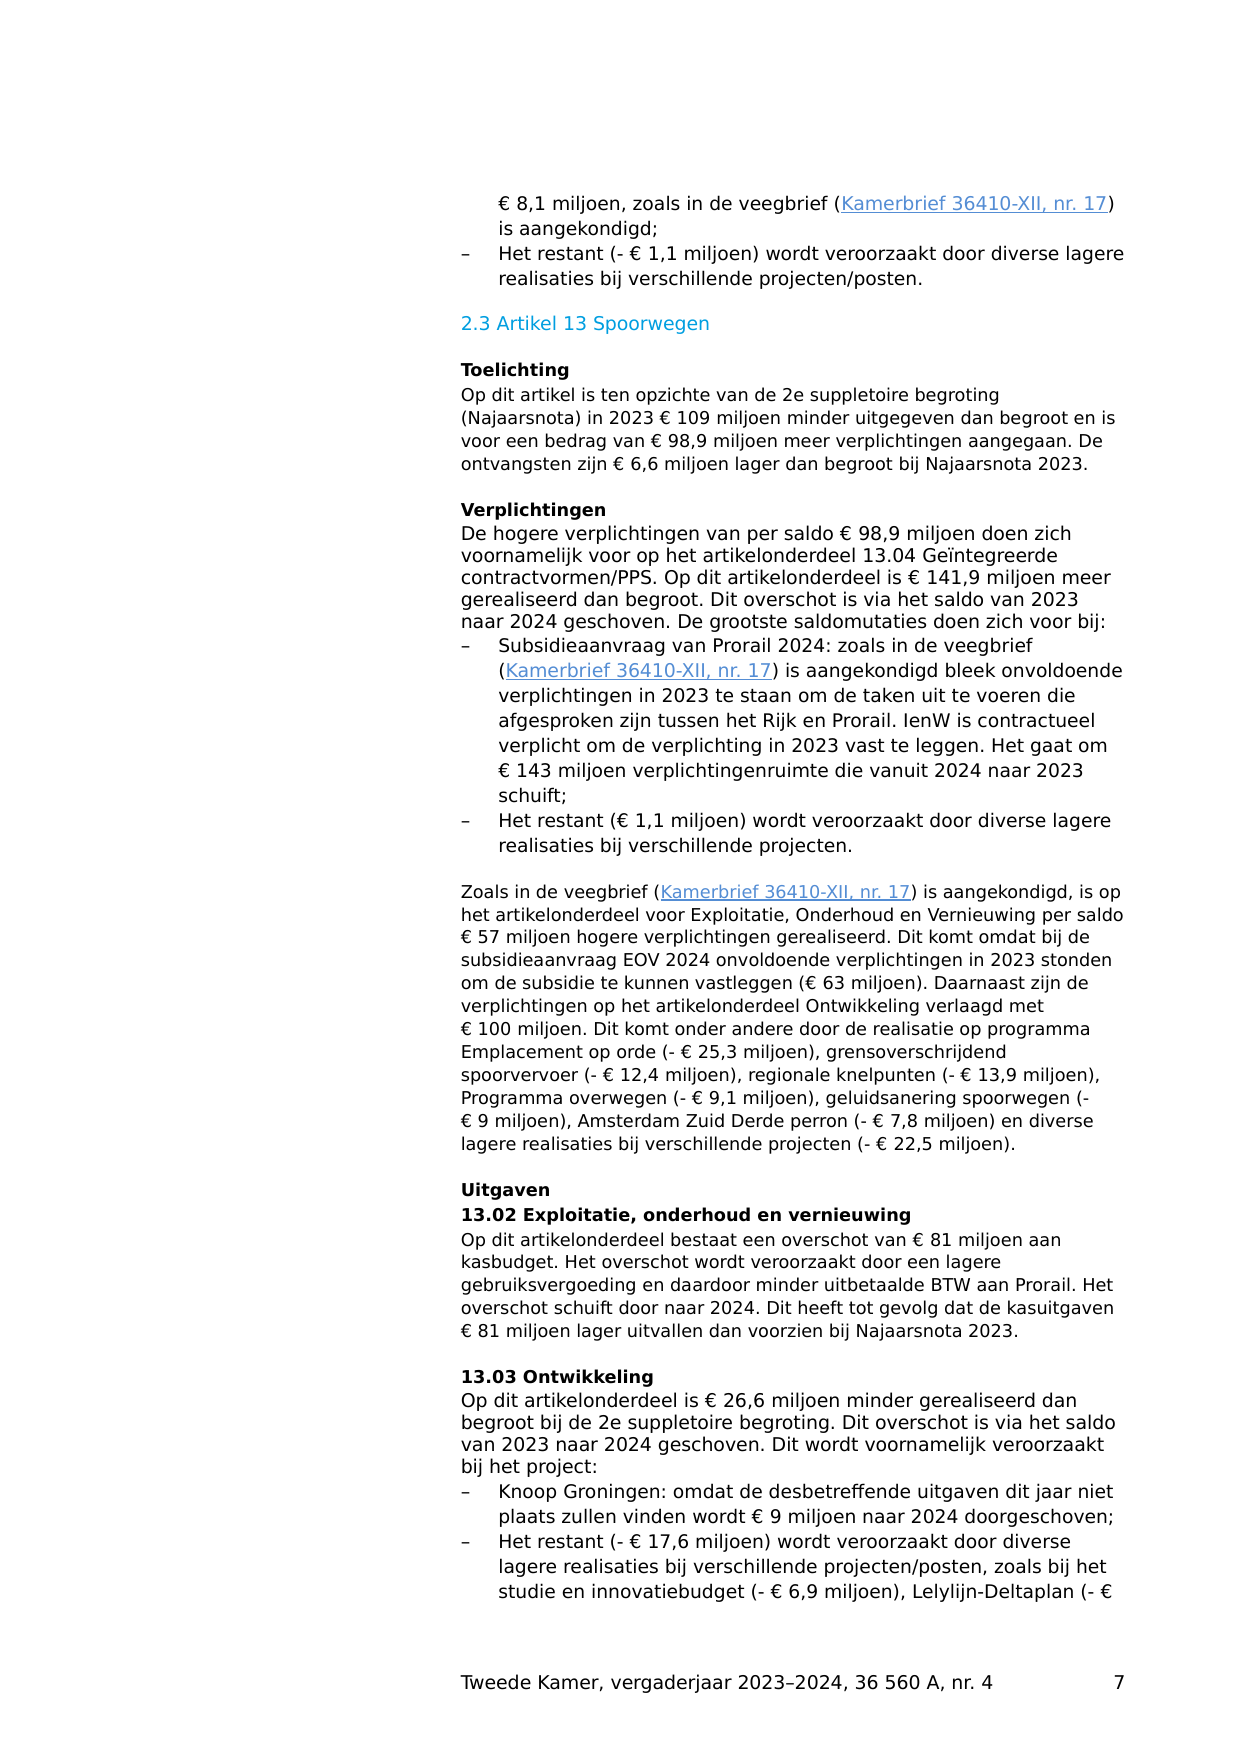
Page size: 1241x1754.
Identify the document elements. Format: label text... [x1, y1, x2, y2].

list Het restant (- € 17,6 miljoen) wordt veroorzaakt door diverse lagere realisaties bĳ verschillende projecten/posten, zoals bij het studie en innovatiebudget (- € 6,9 miljoen), Lelylijn-Deltaplan (- € [461, 1528, 1125, 1603]
list Knoop Groningen: omdat de desbetreffende uitgaven dit jaar niet plaats zullen vinden wordt € 9 miljoen naar 2024 doorgeschoven; [461, 1478, 1125, 1528]
text Zoals in de veegbrief (Kamerbrief 36410-XII, nr. 17) is aangekondigd, is op het artikelonderdeel voor Exploitatie, Onderhoud en Vernieuwing per saldo € 57 miljoen hogere verplichtingen gerealiseerd. Dit komt omdat bij de subsidieaanvraag EOV 2024 onvoldoende verplichtingen in 2023 stonden om de subsidie te kunnen vastleggen (€ 63 miljoen). Daarnaast zĳn de verplichtingen op het artikelonderdeel Ontwikkeling verlaagd met € 100 miljoen. Dit komt onder andere door de realisatie op programma Emplacement op orde (- € 25,3 miljoen), grensoverschrijdend spoorvervoer (- € 12,4 miljoen), regionale knelpunten (- € 13,9 miljoen), Programma overwegen (- € 9,1 miljoen), geluidsanering spoorwegen (- € 9 miljoen), Amsterdam Zuid Derde perron (- € 7,8 miljoen) en diverse lagere realisaties bij verschillende projecten (- € 22,5 miljoen). [461, 880, 1125, 1155]
text Uitgaven [461, 1178, 1125, 1201]
title 2.3 Artikel 13 Spoorwegen [461, 313, 1125, 335]
list Het restant (- € 1,1 miljoen) wordt veroorzaakt door diverse lagere realisaties bij verschillende projecten/posten. [461, 241, 1125, 291]
text Toelichting [461, 358, 1125, 381]
list Subsidieaanvraag van Prorail 2024: zoals in de veegbrief (Kamerbrief 36410-XII, nr. 17) is aangekondigd bleek onvoldoende verplichtingen in 2023 te staan om de taken uit te voeren die afgesproken zijn tussen het Rijk en Prorail. IenW is contractueel verplicht om de verplichting in 2023 vast te leggen. Het gaat om € 143 miljoen verplichtingenruimte die vanuit 2024 naar 2023 schuift; [461, 633, 1125, 808]
text Op dit artikelonderdeel is € 26,6 miljoen minder gerealiseerd dan begroot bĳ de 2e suppletoire begroting. Dit overschot is via het saldo van 2023 naar 2024 geschoven. Dit wordt voornamelĳk veroorzaakt bij het project: [461, 1390, 1125, 1478]
text 13.03 Ontwikkeling [461, 1365, 1125, 1388]
list € 8,1 miljoen, zoals in de veegbrief (Kamerbrief 36410-XII, nr. 17) is aangekondigd; [461, 191, 1125, 241]
text Verplichtingen [461, 498, 1125, 521]
list Het restant (€ 1,1 miljoen) wordt veroorzaakt door diverse lagere realisaties bĳ verschillende projecten. [461, 808, 1125, 858]
text 13.02 Exploitatie, onderhoud en vernieuwing [461, 1203, 1125, 1226]
text Op dit artikel is ten opzichte van de 2e suppletoire begroting (Najaarsnota) in 2023 € 109 miljoen minder uitgegeven dan begroot en is voor een bedrag van € 98,9 miljoen meer verplichtingen aangegaan. De ontvangsten zijn € 6,6 miljoen lager dan begroot bij Najaarsnota 2023. [461, 383, 1125, 475]
text De hogere verplichtingen van per saldo € 98,9 miljoen doen zich voornamelĳk voor op het artikelonderdeel 13.04 Geïntegreerde contractvormen/PPS. Op dit artikelonderdeel is € 141,9 miljoen meer gerealiseerd dan begroot. Dit overschot is via het saldo van 2023 naar 2024 geschoven. De grootste saldomutaties doen zich voor bĳ: [461, 523, 1125, 633]
text Op dit artikelonderdeel bestaat een overschot van € 81 miljoen aan kasbudget. Het overschot wordt veroorzaakt door een lagere gebruiksvergoeding en daardoor minder uitbetaalde BTW aan Prorail. Het overschot schuift door naar 2024. Dit heeft tot gevolg dat de kasuitgaven € 81 miljoen lager uitvallen dan voorzien bij Najaarsnota 2023. [461, 1228, 1125, 1342]
